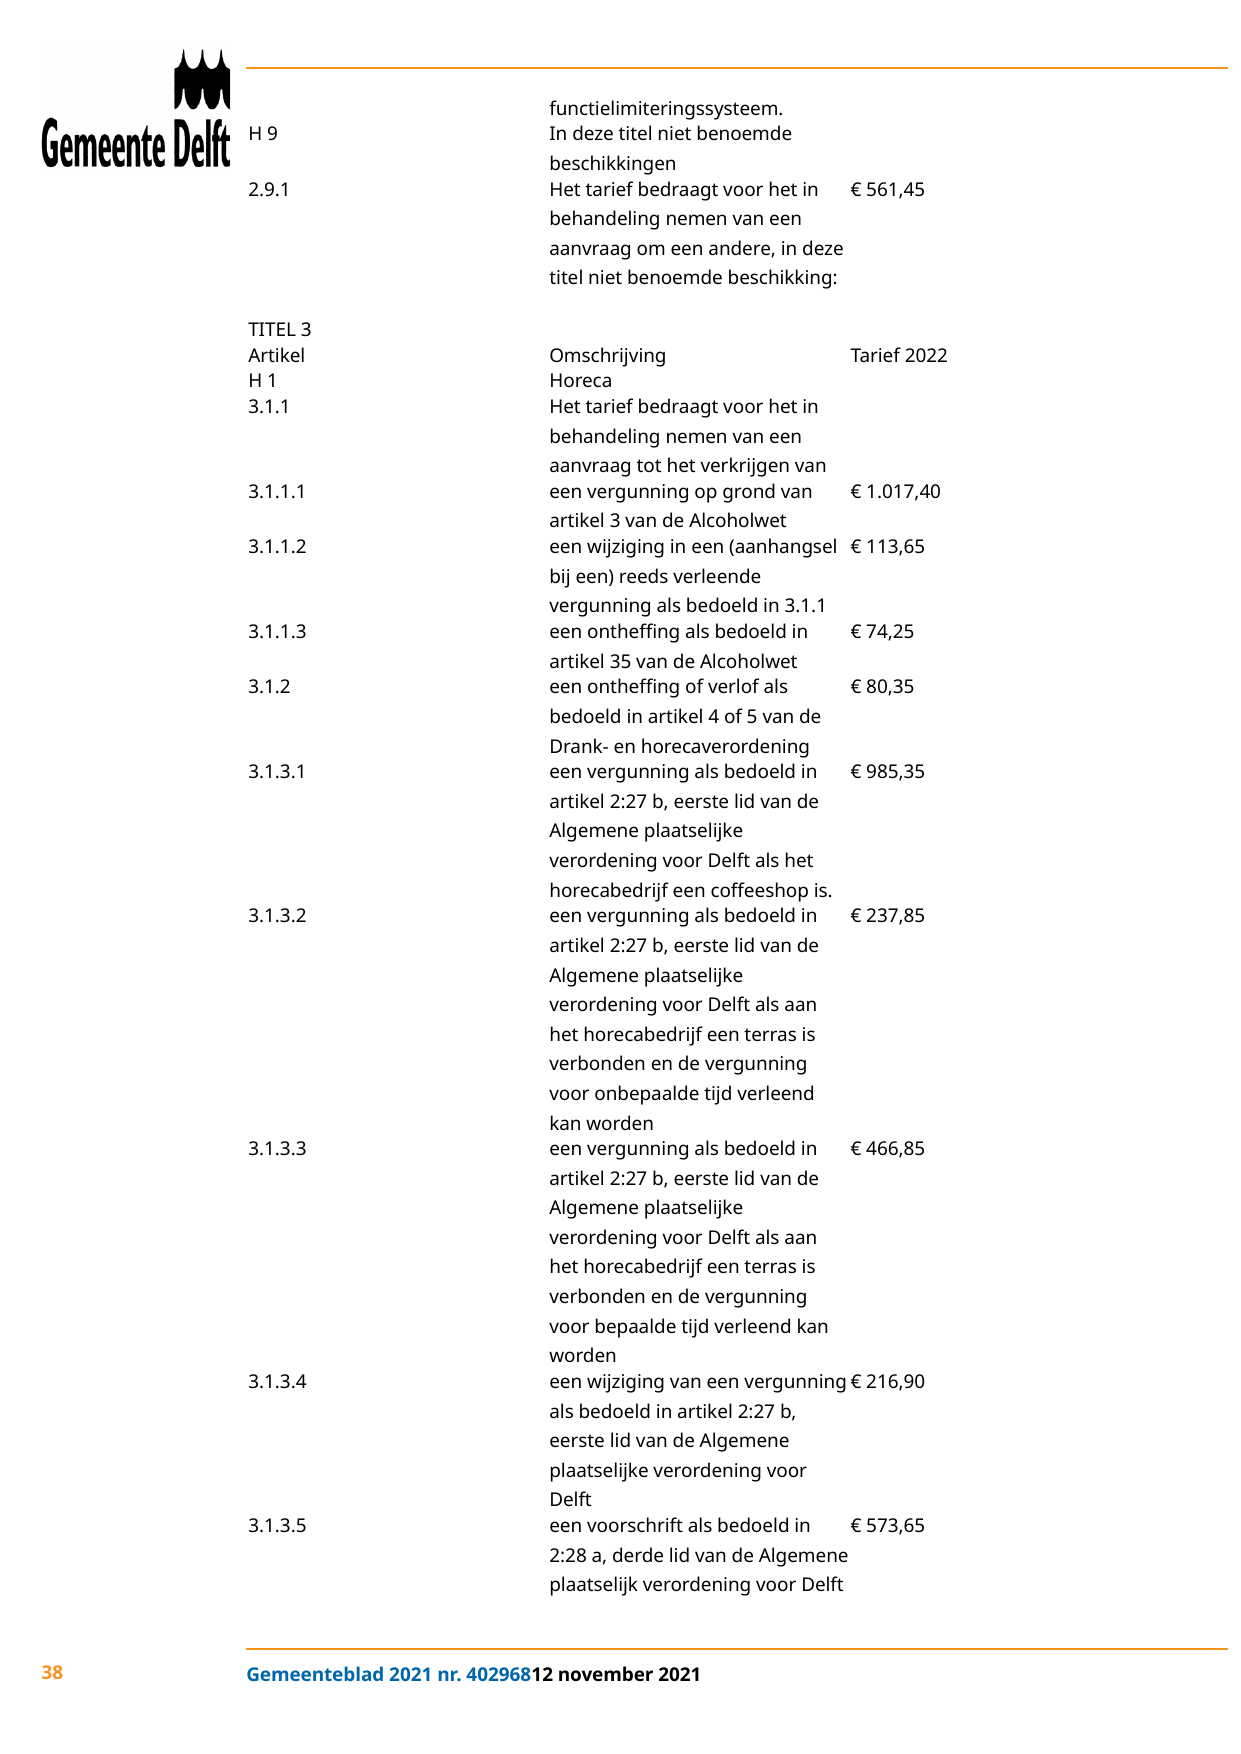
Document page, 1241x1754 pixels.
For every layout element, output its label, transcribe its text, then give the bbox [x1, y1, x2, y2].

table_cell een vergunning op grond van artikel 3 van de Alcoholwet [549, 478, 850, 533]
table_cell 3.1.2 [248, 674, 549, 758]
table_cell 3.1.3.4 [248, 1368, 549, 1512]
table_cell € 80,35 [850, 674, 1152, 758]
table_cell 3.1.1 [248, 393, 549, 478]
table_cell [248, 290, 549, 316]
table_cell [850, 121, 1152, 176]
table_cell € 561,45 [850, 176, 1152, 290]
table_cell 3.1.1.1 [248, 478, 549, 533]
table_cell € 1.017,40 [850, 478, 1152, 533]
table_cell € 237,85 [850, 903, 1152, 1135]
table_cell [248, 95, 549, 121]
table_cell H 9 [248, 121, 549, 176]
table_cell € 113,65 [850, 534, 1152, 618]
table_cell H 1 [248, 368, 549, 393]
table_cell Omschrijving [549, 342, 850, 367]
table_cell 3.1.3.5 [248, 1512, 549, 1597]
table_cell een vergunning als bedoeld in artikel 2:27 b, eerste lid van de Algemene plaatselijke verordening voor Delft als aan het horecabedrijf een terras is verbonden en de vergunning voor bepaalde tijd verleend kan worden [549, 1135, 850, 1368]
table_cell 3.1.1.2 [248, 534, 549, 618]
table_cell Het tarief bedraagt voor het in behandeling nemen van een aanvraag tot het verkrijgen van [549, 393, 850, 478]
table_cell € 985,35 [850, 759, 1152, 903]
table_cell € 573,65 [850, 1512, 1152, 1597]
table_cell een ontheffing als bedoeld in artikel 35 van de Alcoholwet [549, 618, 850, 674]
table_cell een wijziging in een (aanhangsel bij een) reeds verleende vergunning als bedoeld in 3.1.1 [549, 534, 850, 618]
table_cell [850, 95, 1152, 121]
table_cell functielimiteringssysteem. [549, 95, 850, 121]
table_cell een wijziging van een vergunning als bedoeld in artikel 2:27 b, eerste lid van de Algemene plaatselijke verordening voor Delft [549, 1368, 850, 1512]
table_cell 3.1.3.3 [248, 1135, 549, 1368]
table_cell In deze titel niet benoemde beschikkingen [549, 121, 850, 176]
table_cell Het tarief bedraagt voor het in behandeling nemen van een aanvraag om een andere, in deze titel niet benoemde beschikking: [549, 176, 850, 290]
table_cell een vergunning als bedoeld in artikel 2:27 b, eerste lid van de Algemene plaatselijke verordening voor Delft als het horecabedrijf een coffeeshop is. [549, 759, 850, 903]
table_cell 3.1.1.3 [248, 618, 549, 674]
table_cell € 466,85 [850, 1135, 1152, 1368]
table_cell Tarief 2022 [850, 342, 1152, 367]
table_cell [850, 393, 1152, 478]
table_cell TITEL 3 [248, 316, 1152, 342]
table_cell € 74,25 [850, 618, 1152, 674]
table_cell 3.1.3.1 [248, 759, 549, 903]
table_cell een voorschrift als bedoeld in 2:28 a, derde lid van de Algemene plaatselijk verordening voor Delft [549, 1512, 850, 1597]
table_cell 2.9.1 [248, 176, 549, 290]
table_cell [549, 290, 850, 316]
table_cell [850, 290, 1152, 316]
table_cell Artikel [248, 342, 549, 367]
table_cell 3.1.3.2 [248, 903, 549, 1135]
table_cell een vergunning als bedoeld in artikel 2:27 b, eerste lid van de Algemene plaatselijke verordening voor Delft als aan het horecabedrijf een terras is verbonden en de vergunning voor onbepaalde tijd verleend kan worden [549, 903, 850, 1135]
table_cell een ontheffing of verlof als bedoeld in artikel 4 of 5 van de Drank- en horecaverordening [549, 674, 850, 758]
table_cell Horeca [549, 368, 850, 393]
table_cell € 216,90 [850, 1368, 1152, 1512]
picture [41, 47, 231, 172]
table_cell [850, 368, 1152, 393]
